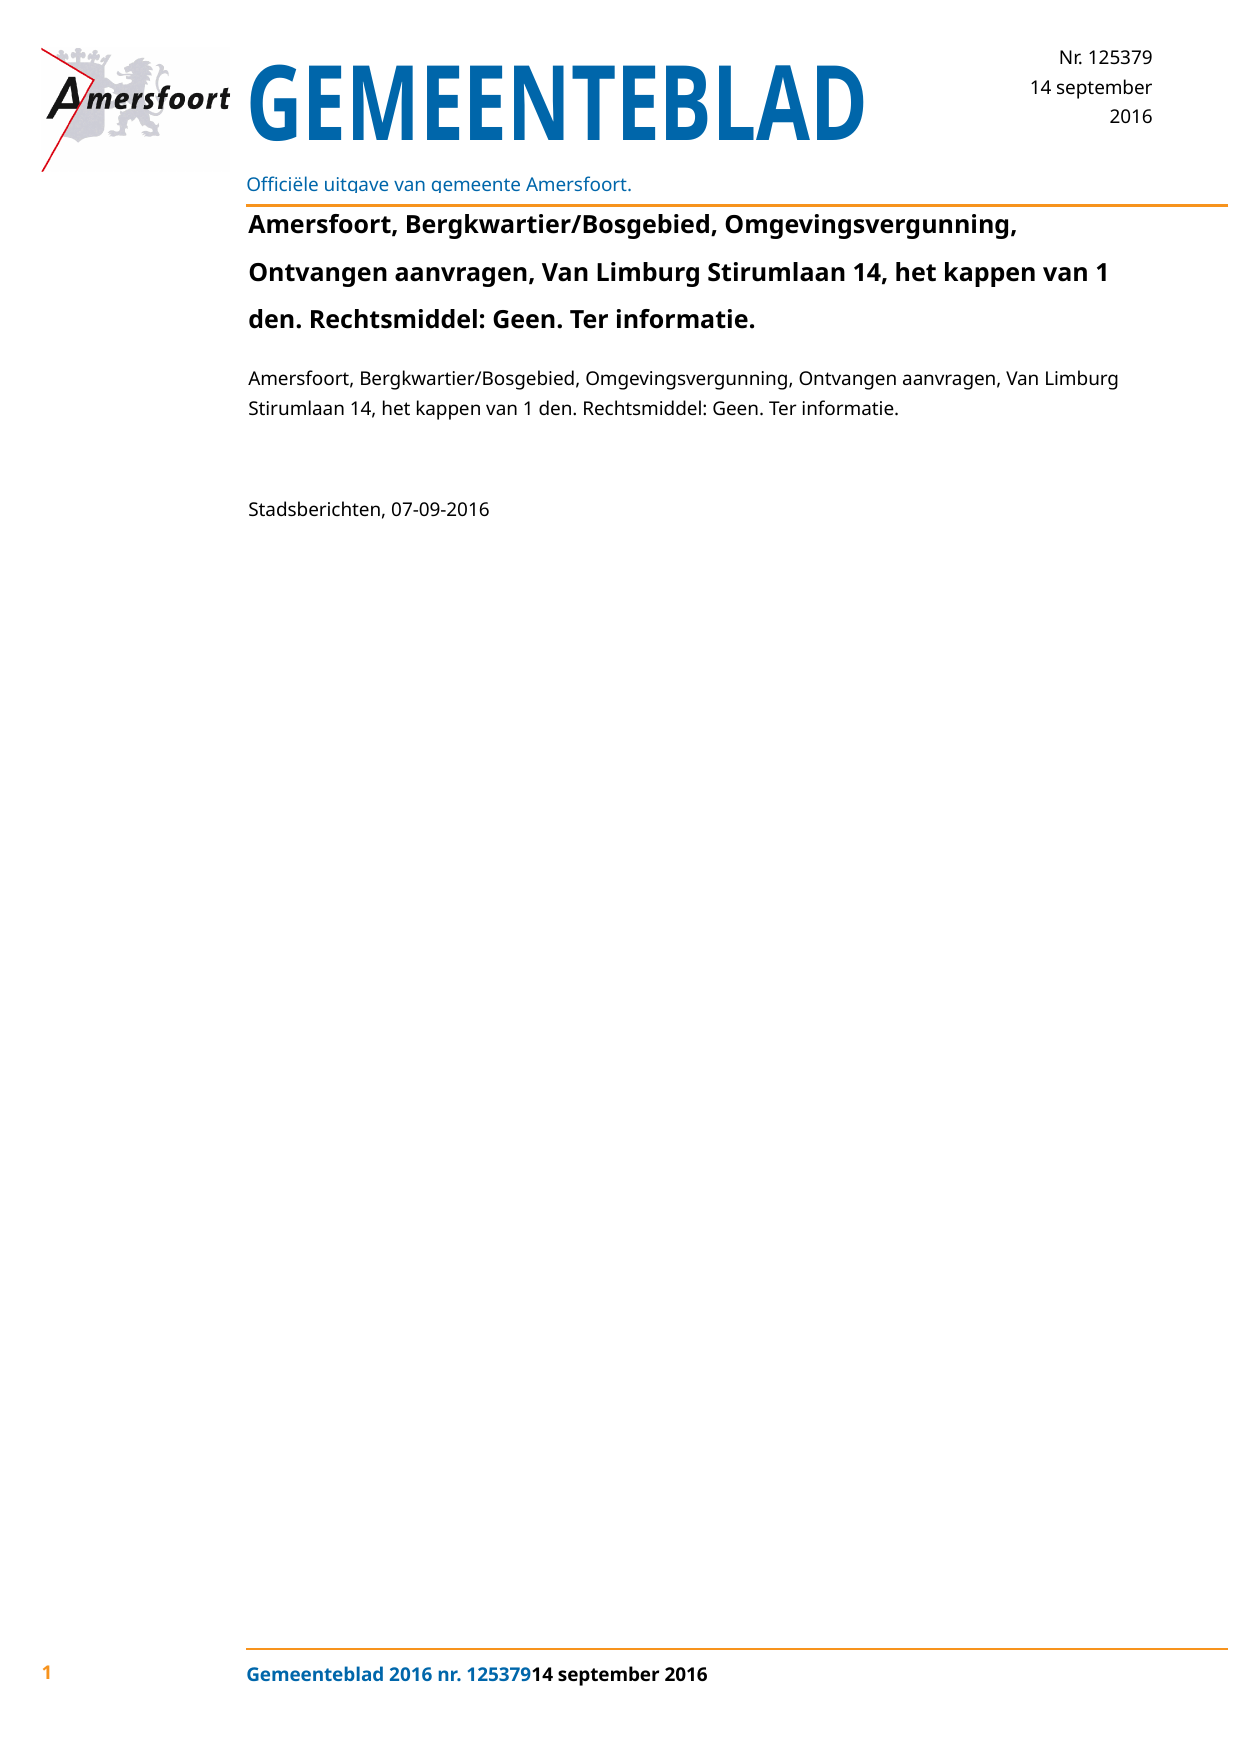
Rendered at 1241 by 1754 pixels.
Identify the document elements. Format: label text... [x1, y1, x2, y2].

text Amersfoort, Bergkwartier/Bosgebied, Omgevingsvergunning, Ontvangen aanvragen, Van Limburg Stirumlaan 14, het kappen van 1 den. Rechtsmiddel: Geen. Ter informatie. [248, 366, 1152, 421]
text Stadsberichten, 07-09-2016 [248, 496, 1152, 522]
picture [41, 47, 231, 172]
text Amersfoort, Bergkwartier/Bosgebied, Omgevingsvergunning, Ontvangen aanvragen, Van Limburg Stirumlaan 14, het kappen van 1 den. Rechtsmiddel: Geen. Ter informatie. [248, 207, 1152, 336]
